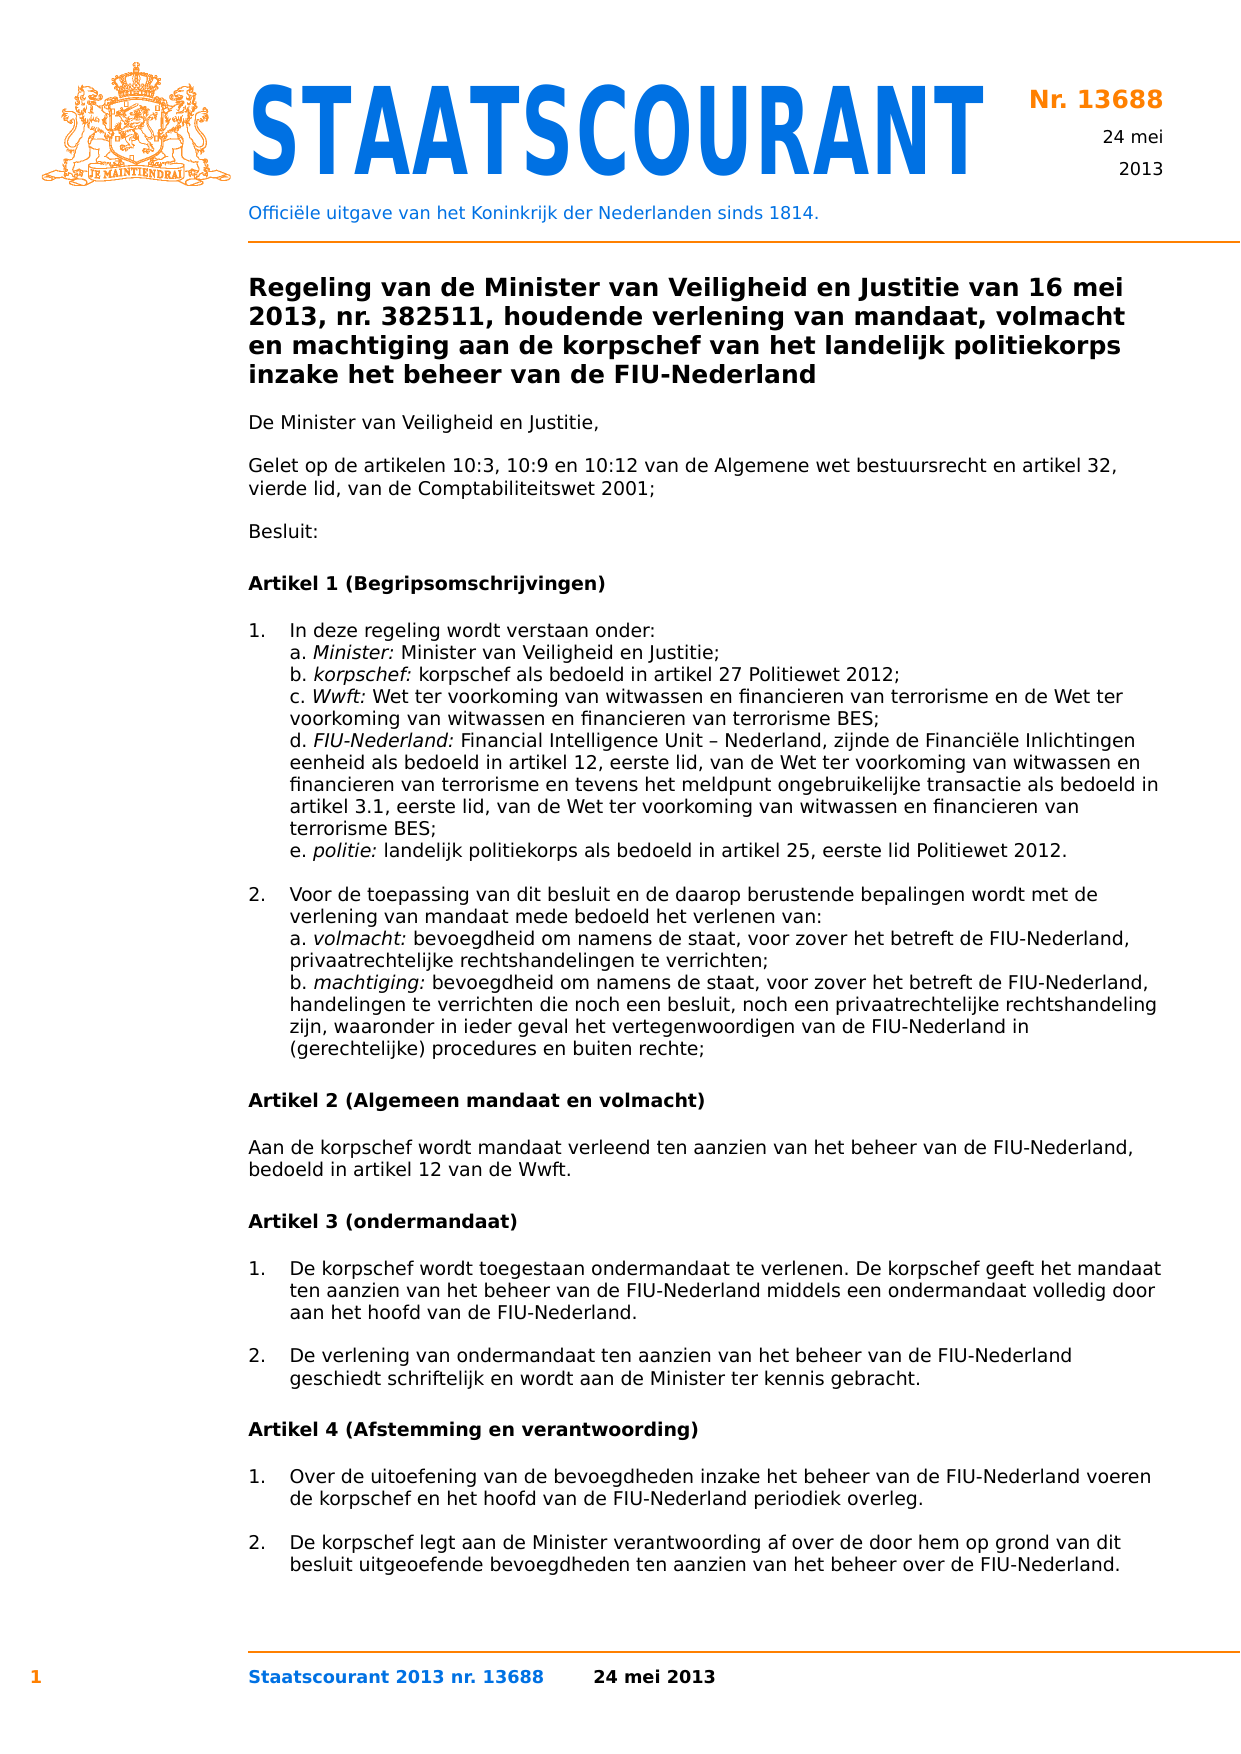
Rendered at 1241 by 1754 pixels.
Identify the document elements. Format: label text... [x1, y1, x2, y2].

table_header Nr. 13688 [998, 62, 1240, 121]
subtitle Artikel 3 (ondermandaat) [248, 1211, 1163, 1233]
text Gelet op de artikelen 10:3, 10:9 en 10:12 van de Algemene wet bestuursrecht en artikel 32, vierde lid, van de Comptabiliteitswet 2001; [248, 455, 1163, 499]
text Besluit: [248, 521, 1163, 543]
text a. volmacht: bevoegdheid om namens de staat, voor zover het betreft de FIU-Nederland, privaatrechtelijke rechtshandelingen te verrichten; [289, 928, 1163, 972]
text 1. De korpschef wordt toegestaan ondermandaat te verlenen. De korpschef geeft het mandaat ten aanzien van het beheer van de FIU-Nederland middels een ondermandaat volledig door aan het hoofd van de FIU-Nederland. [248, 1258, 1163, 1323]
text d. FIU-Nederland: Financial Intelligence Unit – Nederland, zijnde de Financiële Inlichtingen eenheid als bedoeld in artikel 12, eerste lid, van de Wet ter voorkoming van witwassen en financieren van terrorisme en tevens het meldpunt ongebruikelijke transactie als bedoeld in artikel 3.1, eerste lid, van de Wet ter voorkoming van witwassen en financieren van terrorisme BES; [289, 730, 1163, 840]
table_cell Officiële uitgave van het Koninkrijk der Nederlanden sinds 1814. [248, 203, 1240, 241]
subtitle Artikel 2 (Algemeen mandaat en volmacht) [248, 1090, 1163, 1112]
table_cell 24 mei [998, 121, 1240, 153]
text Aan de korpschef wordt mandaat verleend ten aanzien van het beheer van de FIU-Nederland, bedoeld in artikel 12 van de Wwft. [248, 1137, 1163, 1181]
text De Minister van Veiligheid en Justitie, [248, 412, 1163, 433]
subtitle Artikel 4 (Afstemming en verantwoording) [248, 1419, 1163, 1441]
text 2. Voor de toepassing van dit besluit en de daarop berustende bepalingen wordt met de verlening van mandaat mede bedoeld het verlenen van: [248, 884, 1163, 928]
table_header [25, 62, 248, 241]
text 1. In deze regeling wordt verstaan onder: [248, 620, 1163, 642]
picture [41, 62, 231, 186]
table_header STAATSCOURANT [248, 62, 998, 203]
text b. korpschef: korpschef als bedoeld in artikel 27 Politiewet 2012; [289, 664, 1163, 686]
subtitle Artikel 1 (Begripsomschrijvingen) [248, 573, 1163, 595]
text 2. De verlening van ondermandaat ten aanzien van het beheer van de FIU-Nederland geschiedt schriftelijk en wordt aan de Minister ter kennis gebracht. [248, 1345, 1163, 1389]
text c. Wwft: Wet ter voorkoming van witwassen en financieren van terrorisme en de Wet ter voorkoming van witwassen en financieren van terrorisme BES; [289, 686, 1163, 730]
text a. Minister: Minister van Veiligheid en Justitie; [289, 642, 1163, 664]
text 1. Over de uitoefening van de bevoegdheden inzake het beheer van de FIU-Nederland voeren de korpschef en het hoofd van de FIU-Nederland periodiek overleg. [248, 1466, 1163, 1510]
text b. machtiging: bevoegdheid om namens de staat, voor zover het betreft de FIU-Nederland, handelingen te verrichten die noch een besluit, noch een privaatrechtelijke rechtshandeling zijn, waaronder in ieder geval het vertegenwoordigen van de FIU-Nederland in (gerechtelijke) procedures en buiten rechte; [289, 972, 1163, 1060]
subtitle Regeling van de Minister van Veiligheid en Justitie van 16 mei 2013, nr. 382511, houdende verlening van mandaat, volmacht en machtiging aan de korpschef van het landelijk politiekorps inzake het beheer van de FIU-Nederland [248, 273, 1163, 390]
table_cell 2013 [998, 153, 1240, 203]
text 2. De korpschef legt aan de Minister verantwoording af over de door hem op grond van dit besluit uitgeoefende bevoegdheden ten aanzien van het beheer over de FIU-Nederland. [248, 1532, 1163, 1576]
text e. politie: landelijk politiekorps als bedoeld in artikel 25, eerste lid Politiewet 2012. [289, 840, 1163, 862]
